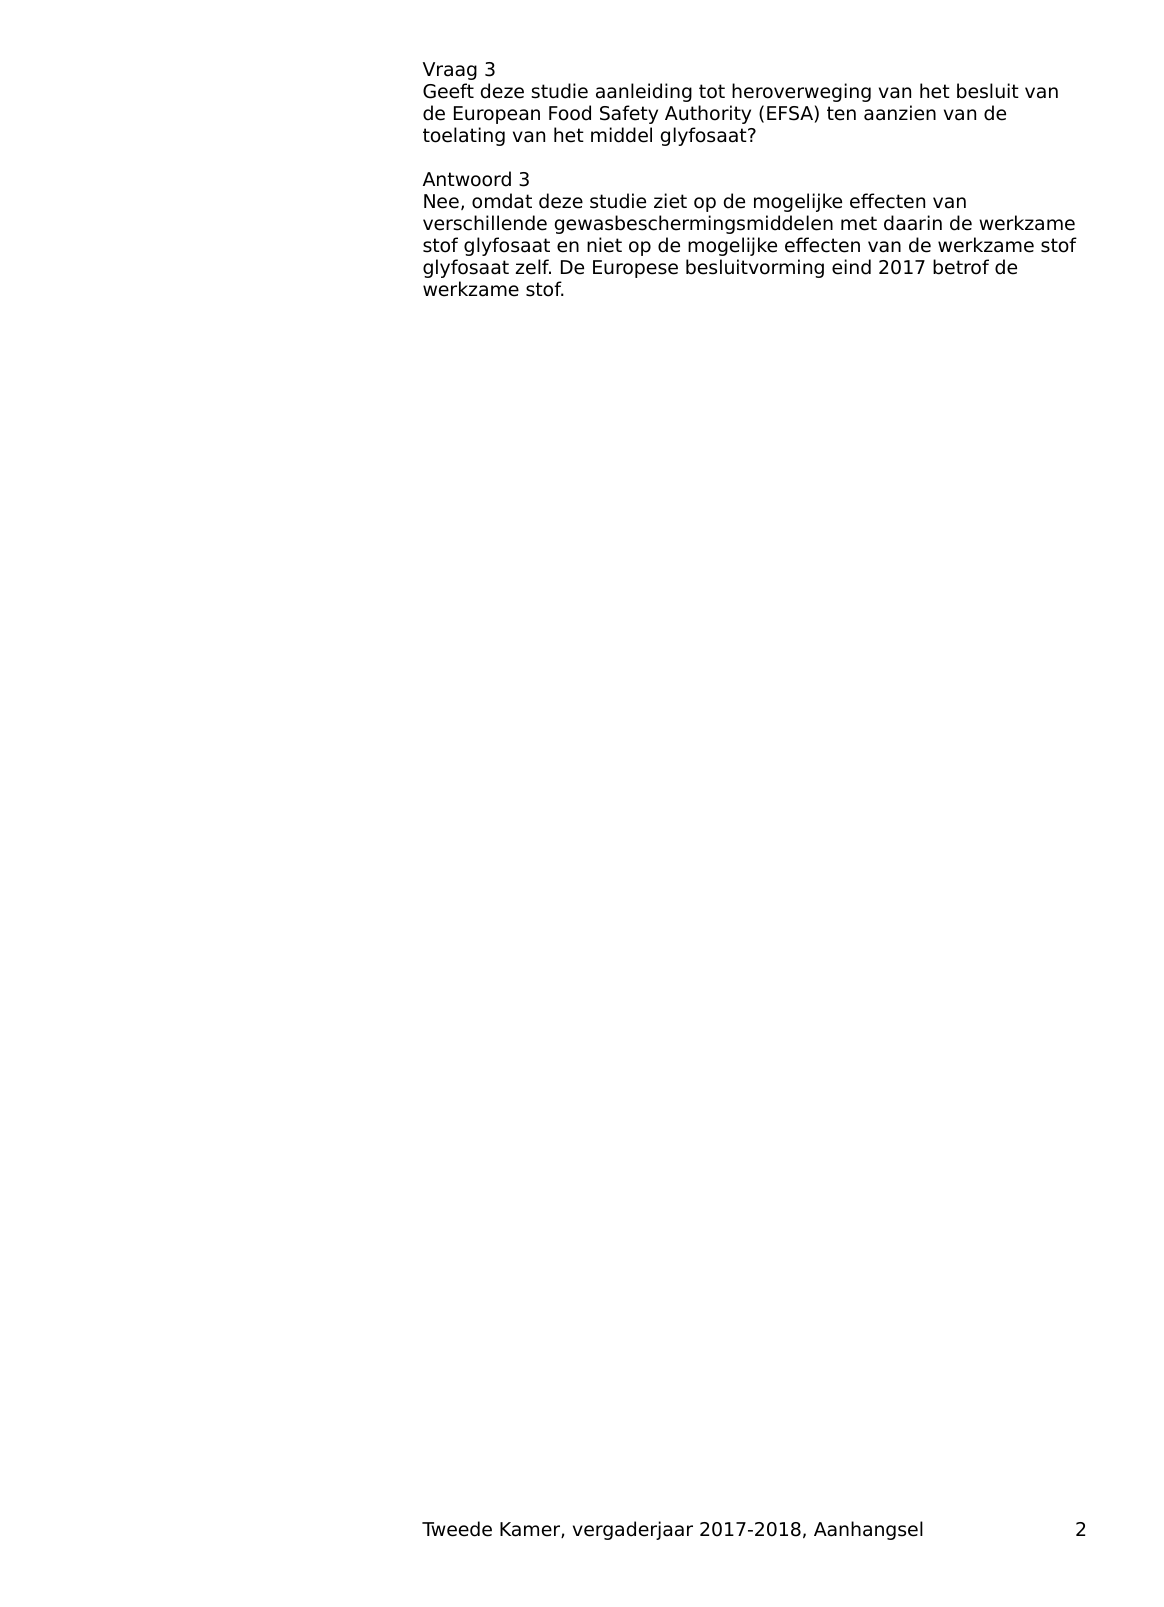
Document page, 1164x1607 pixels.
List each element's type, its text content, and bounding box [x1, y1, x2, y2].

text Nee, omdat deze studie ziet op de mogelijke effecten van verschillende gewasbeschermingsmiddelen met daarin de werkzame stof glyfosaat en niet op de mogelijke effecten van de werkzame stof glyfosaat zelf. De Europese besluitvorming eind 2017 betrof de werkzame stof. [422, 191, 1087, 301]
text Geeft deze studie aanleiding tot heroverweging van het besluit van de European Food Safety Authority (EFSA) ten aanzien van de toelating van het middel glyfosaat? [422, 81, 1087, 147]
text Antwoord 3 [422, 169, 1087, 191]
text Vraag 3 [422, 59, 1087, 81]
